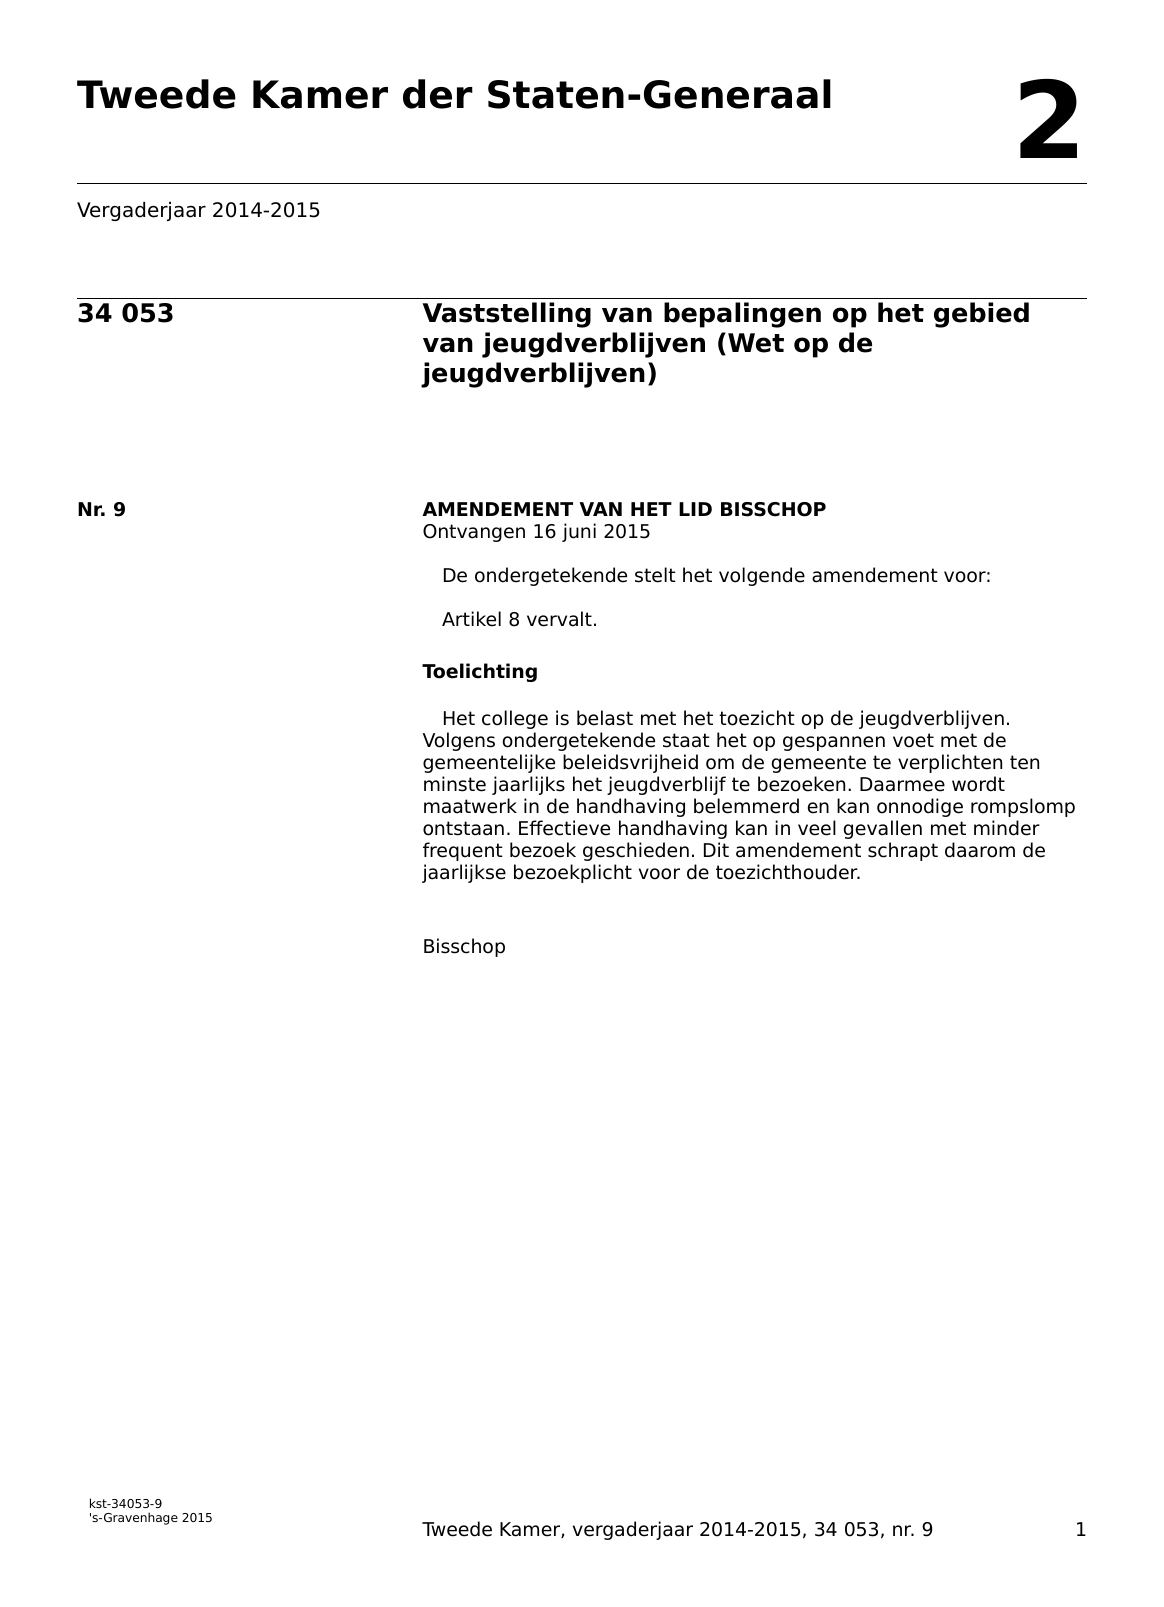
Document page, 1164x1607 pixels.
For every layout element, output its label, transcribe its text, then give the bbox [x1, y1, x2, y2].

text Ontvangen 16 juni 2015 [422, 521, 1087, 543]
subtitle Nr. 9 AMENDEMENT VAN HET LID BISSCHOP [77, 499, 1087, 521]
text Bisschop [422, 914, 1087, 958]
text Het college is belast met het toezicht op de jeugdverblijven. Volgens ondergetekende staat het op gespannen voet met de gemeentelijke beleidsvrijheid om de gemeente te verplichten ten minste jaarlijks het jeugdverblijf te bezoeken. Daarmee wordt maatwerk in de handhaving belemmerd en kan onnodige rompslomp ontstaan. Effectieve handhaving kan in veel gevallen met minder frequent bezoek geschieden. Dit amendement schrapt daarom de jaarlijkse bezoekplicht voor de toezichthouder. [422, 708, 1087, 884]
text 's-Gravenhage 2015 [88, 1511, 323, 1525]
text Artikel 8 vervalt. [422, 609, 1087, 631]
table_header Tweede Kamer der Staten-Generaal [77, 59, 886, 183]
subtitle 34 053 Vaststelling van bepalingen op het gebied van jeugdverblijven (Wet op de jeugdverblijven) [77, 299, 1087, 388]
subtitle Toelichting [422, 661, 1087, 683]
text De ondergetekende stelt het volgende amendement voor: [422, 565, 1087, 587]
table_header 2 [886, 59, 1087, 183]
text kst-34053-9 [88, 1497, 323, 1511]
table_cell Vergaderjaar 2014-2015 [77, 184, 1087, 298]
